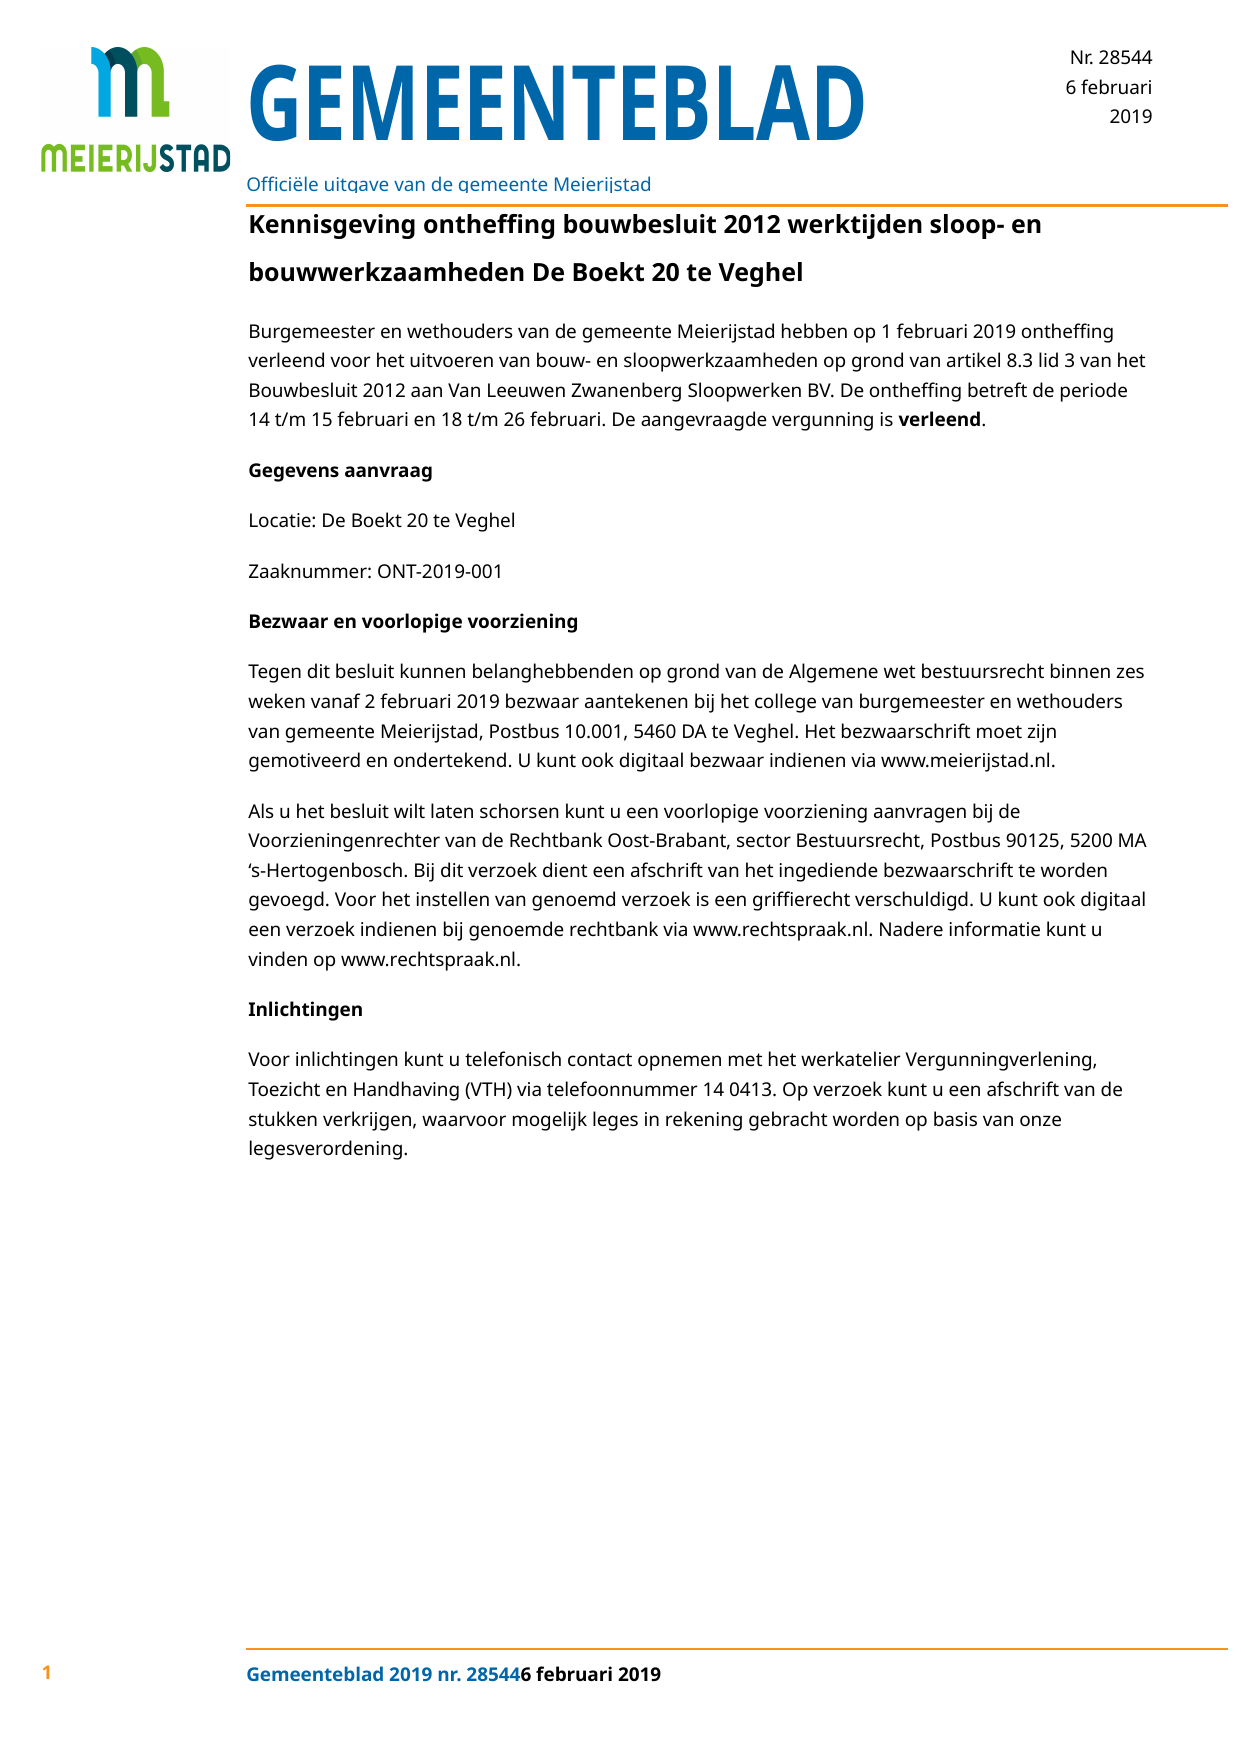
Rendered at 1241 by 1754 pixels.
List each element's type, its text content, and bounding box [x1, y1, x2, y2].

text Voor inlichtingen kunt u telefonisch contact opnemen met het werkatelier Vergunningverlening, Toezicht en Handhaving (VTH) via telefoonnummer 14 0413. Op verzoek kunt u een afschrift van de stukken verkrijgen, waarvoor mogelijk leges in rekening gebracht worden op basis van onze legesverordening. [248, 1047, 1152, 1161]
text Burgemeester en wethouders van de gemeente Meierijstad hebben op 1 februari 2019 ontheffing verleend voor het uitvoeren van bouw- en sloopwerkzaamheden op grond van artikel 8.3 lid 3 van het Bouwbesluit 2012 aan Van Leeuwen Zwanenberg Sloopwerken BV. De ontheffing betreft de periode 14 t/m 15 februari en 18 t/m 26 februari. De aangevraagde vergunning is verleend. [248, 318, 1152, 432]
picture [41, 47, 231, 172]
text Inlichtingen [248, 996, 1152, 1022]
text Tegen dit besluit kunnen belanghebbenden op grond van de Algemene wet bestuursrecht binnen zes weken vanaf 2 februari 2019 bezwaar aantekenen bij het college van burgemeester en wethouders van gemeente Meierijstad, Postbus 10.001, 5460 DA te Veghel. Het bezwaarschrift moet zijn gemotiveerd en ondertekend. U kunt ook digitaal bezwaar indienen via www.meierijstad.nl. [248, 659, 1152, 773]
text Zaaknummer: ONT-2019-001 [248, 558, 1152, 584]
text Locatie: De Boekt 20 te Veghel [248, 507, 1152, 533]
text Bezwaar en voorlopige voorziening [248, 608, 1152, 634]
text Gegevens aanvraag [248, 457, 1152, 483]
text Kennisgeving ontheffing bouwbesluit 2012 werktijden sloop- en bouwwerkzaamheden De Boekt 20 te Veghel [248, 207, 1152, 288]
text Als u het besluit wilt laten schorsen kunt u een voorlopige voorziening aanvragen bij de Voorzieningenrechter van de Rechtbank Oost-Brabant, sector Bestuursrecht, Postbus 90125, 5200 MA ‘s-Hertogenbosch. Bij dit verzoek dient een afschrift van het ingediende bezwaarschrift te worden gevoegd. Voor het instellen van genoemd verzoek is een griffierecht verschuldigd. U kunt ook digitaal een verzoek indienen bij genoemde rechtbank via www.rechtspraak.nl. Nadere informatie kunt u vinden op www.rechtspraak.nl. [248, 798, 1152, 972]
